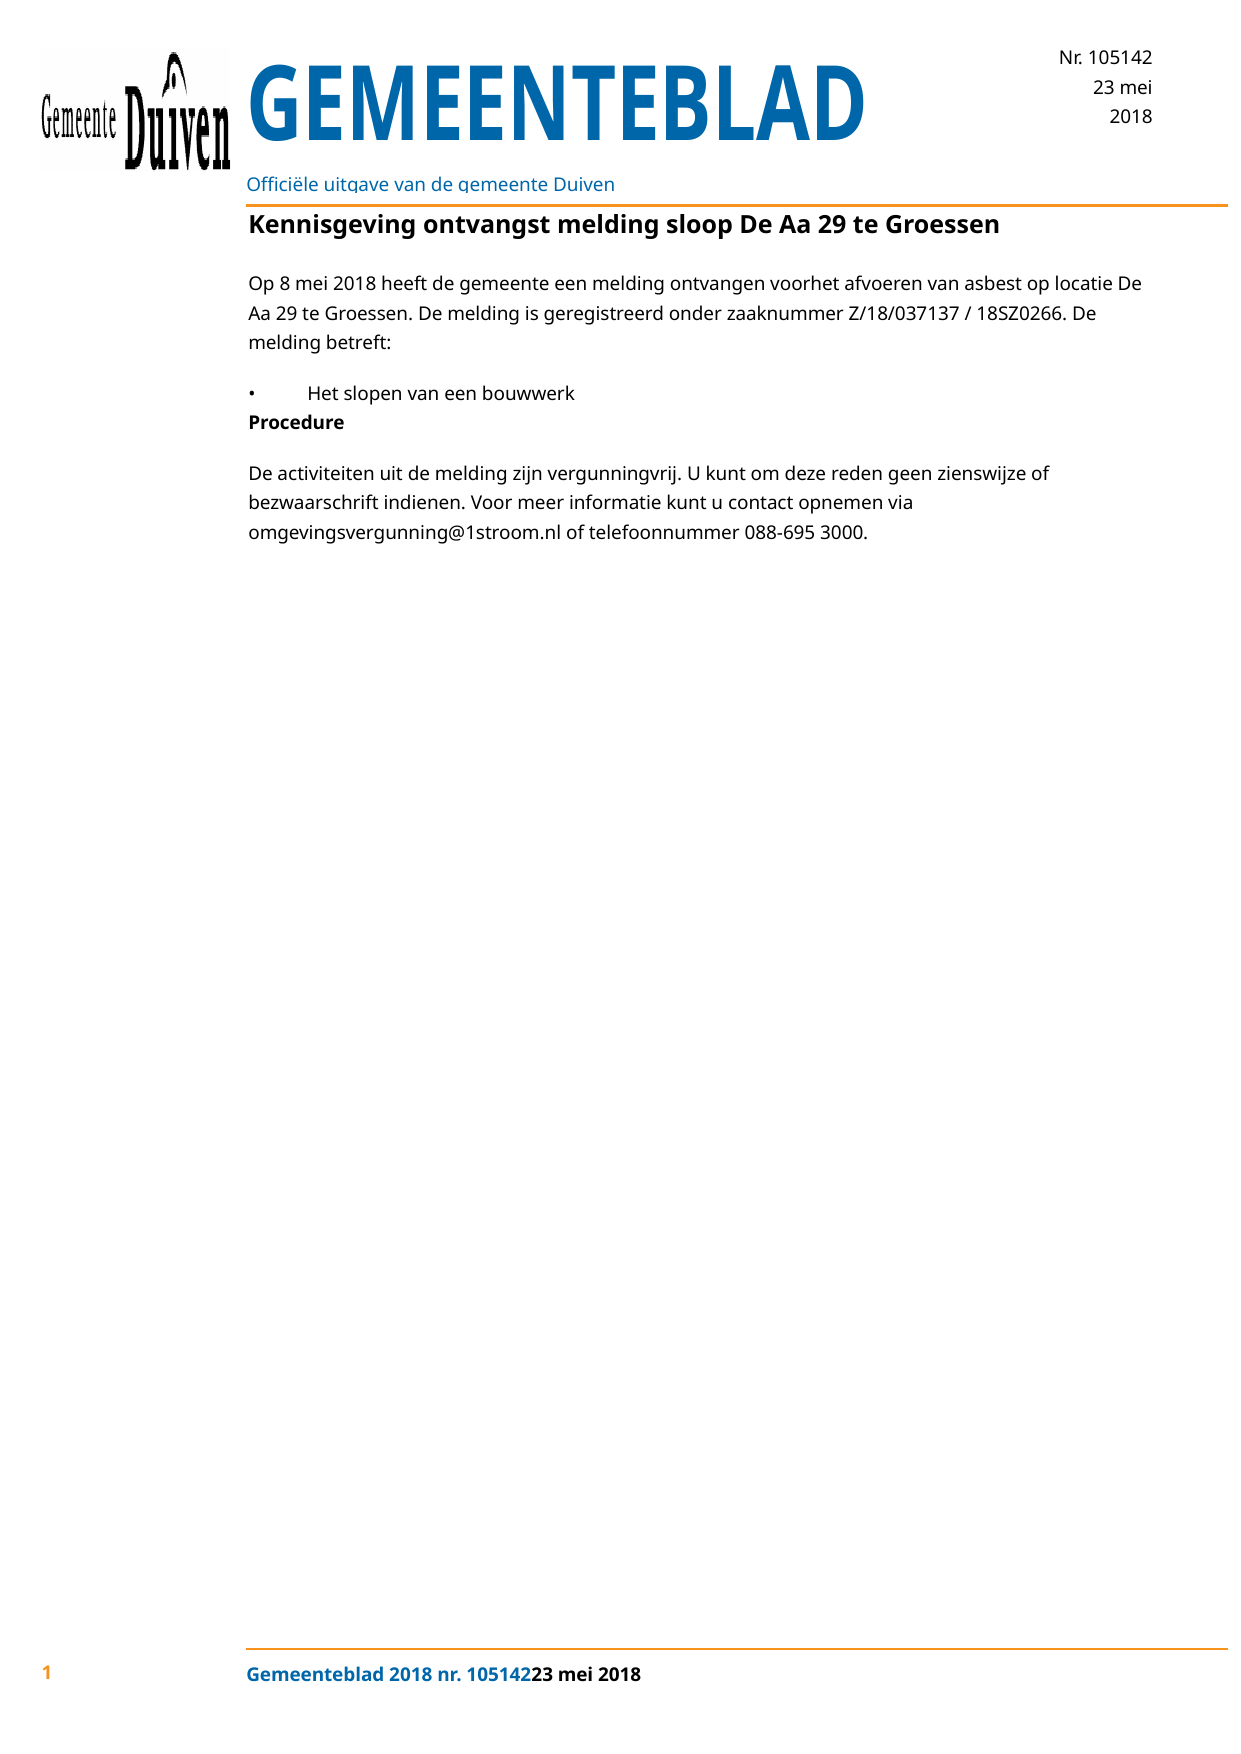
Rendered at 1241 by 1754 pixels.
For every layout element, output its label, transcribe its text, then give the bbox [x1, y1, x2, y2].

text De activiteiten uit de melding zijn vergunningvrij. U kunt om deze reden geen zienswijze of bezwaarschrift indienen. Voor meer informatie kunt u contact opnemen via omgevingsvergunning@1stroom.nl of telefoonnummer 088-695 3000. [248, 460, 1152, 545]
picture [41, 47, 231, 172]
text Kennisgeving ontvangst melding sloop De Aa 29 te Groessen [248, 207, 1152, 241]
text Op 8 mei 2018 heeft de gemeente een melding ontvangen voorhet afvoeren van asbest op locatie De Aa 29 te Groessen. De melding is geregistreerd onder zaaknummer Z/18/037137 / 18SZ0266. De melding betreft: [248, 270, 1152, 355]
list Het slopen van een bouwwerk [248, 380, 1152, 406]
text Procedure [248, 409, 1152, 435]
